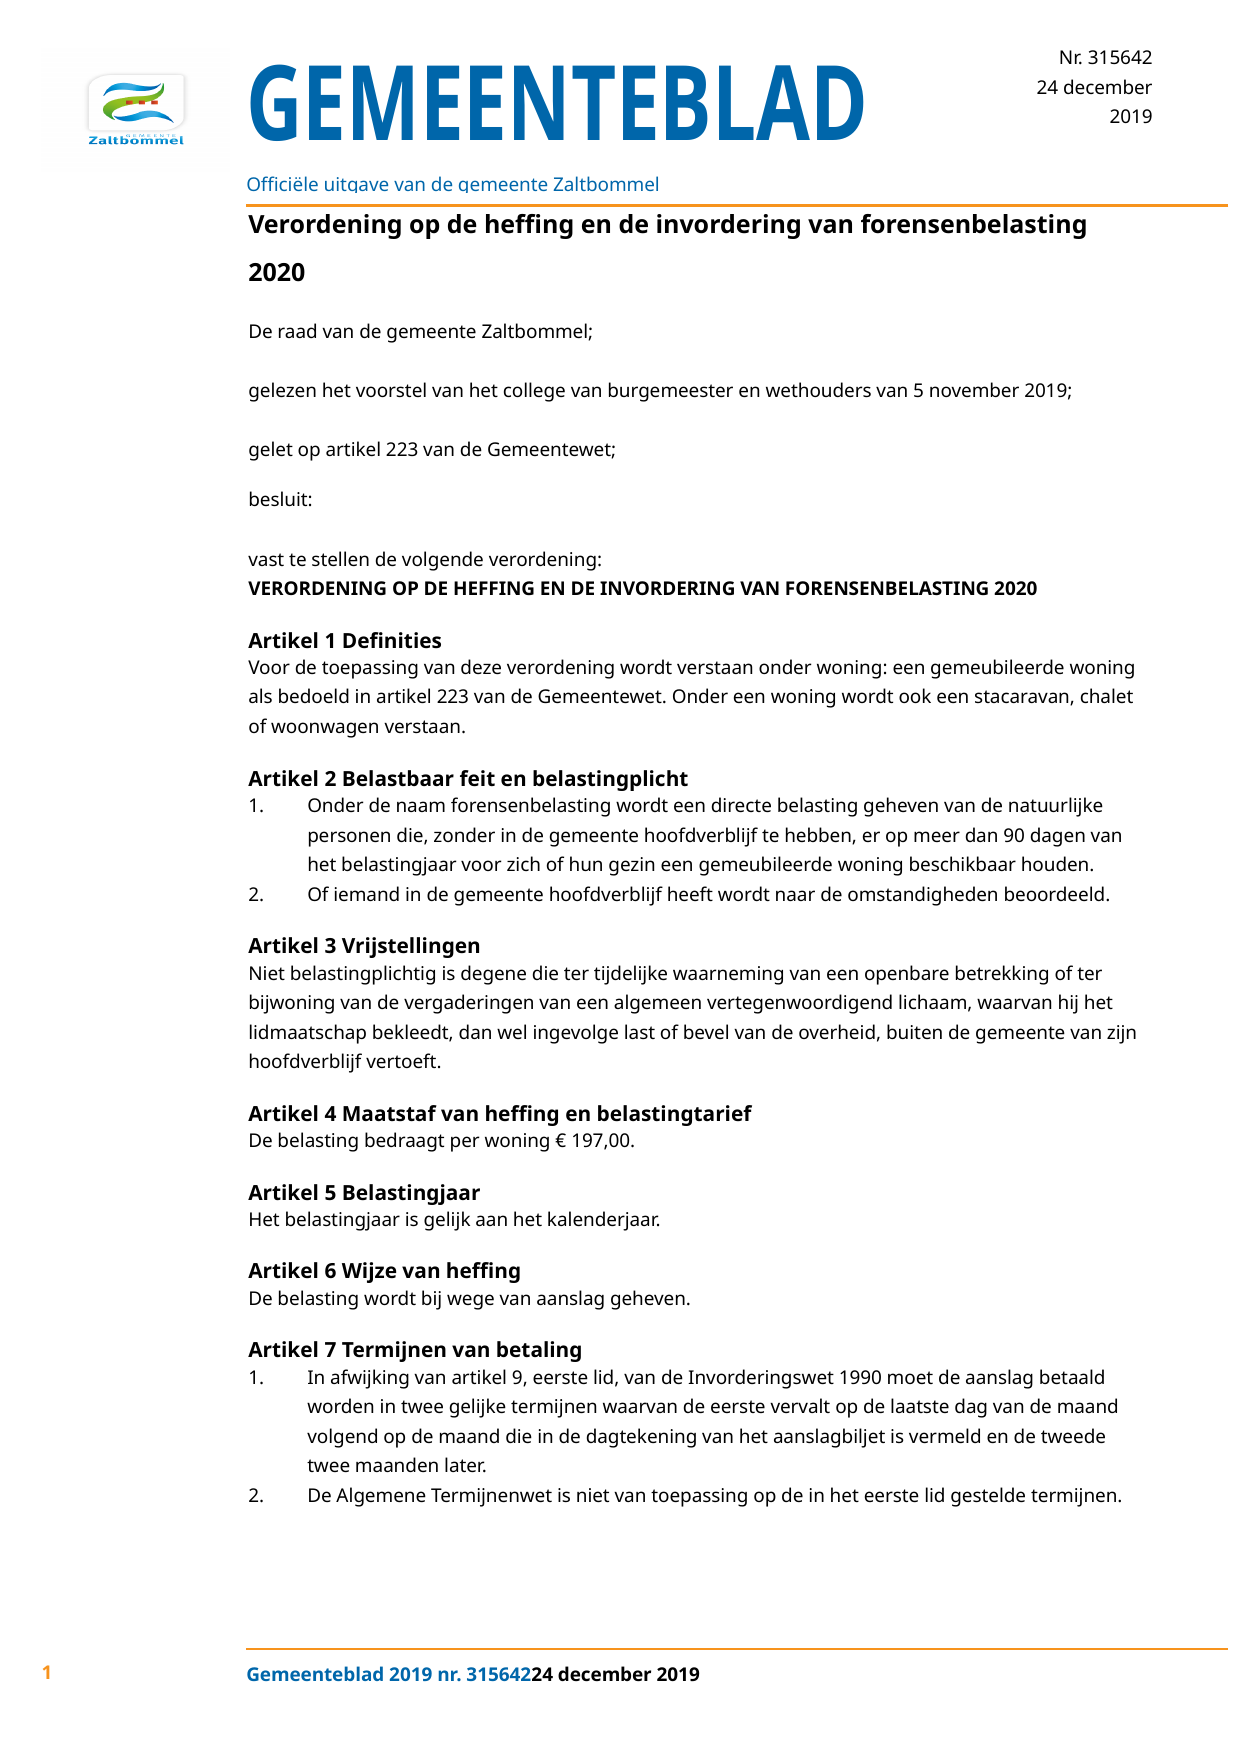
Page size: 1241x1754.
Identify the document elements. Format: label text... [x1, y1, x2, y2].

text Het belastingjaar is gelijk aan het kalenderjaar. [248, 1206, 1152, 1232]
text Artikel 1 Definities [248, 626, 1152, 654]
text De belasting wordt bij wege van aanslag geheven. [248, 1285, 1152, 1311]
text Artikel 2 Belastbaar feit en belastingplicht [248, 764, 1152, 792]
text Artikel 5 Belastingjaar [248, 1178, 1152, 1206]
text Artikel 4 Maatstaf van heffing en belastingtarief [248, 1099, 1152, 1127]
picture [41, 47, 231, 172]
text Niet belastingplichtig is degene die ter tijdelijke waarneming van een openbare betrekking of ter bijwoning van de vergaderingen van een algemeen vertegenwoordigend lichaam, waarvan hij het lidmaatschap bekleedt, dan wel ingevolge last of bevel van de overheid, buiten de gemeente van zijn hoofdverblijf vertoeft. [248, 960, 1152, 1074]
text Artikel 7 Termijnen van betaling [248, 1336, 1152, 1364]
text Artikel 3 Vrijstellingen [248, 931, 1152, 960]
text Voor de toepassing van deze verordening wordt verstaan onder woning: een gemeubileerde woning als bedoeld in artikel 223 van de Gemeentewet. Onder een woning wordt ook een stacaravan, chalet of woonwagen verstaan. [248, 654, 1152, 739]
text besluit: [248, 487, 1152, 512]
list Onder de naam forensenbelasting wordt een directe belasting geheven van de natuurlijke personen die, zonder in de gemeente hoofdverblijf te hebben, er op meer dan 90 dagen van het belastingjaar voor zich of hun gezin een gemeubileerde woning beschikbaar houden. [248, 792, 1152, 877]
text Verordening op de heffing en de invordering van forensenbelasting 2020 [248, 207, 1152, 288]
list In afwijking van artikel 9, eerste lid, van de Invorderingswet 1990 moet de aanslag betaald worden in twee gelijke termijnen waarvan de eerste vervalt op de laatste dag van de maand volgend op de maand die in de dagtekening van het aanslagbiljet is vermeld en de tweede twee maanden later. [248, 1364, 1152, 1478]
list De Algemene Termijnenwet is niet van toepassing op de in het eerste lid gestelde termijnen. [248, 1482, 1152, 1508]
list Of iemand in de gemeente hoofdverblijf heeft wordt naar de omstandigheden beoordeeld. [248, 881, 1152, 907]
text gelet op artikel 223 van de Gemeentewet; [248, 436, 1152, 462]
text De raad van de gemeente Zaltbommel; [248, 318, 1152, 344]
text De belasting bedraagt per woning € 197,00. [248, 1127, 1152, 1153]
text Artikel 6 Wijze van heffing [248, 1257, 1152, 1285]
text VERORDENING OP DE HEFFING EN DE INVORDERING VAN FORENSENBELASTING 2020 [248, 575, 1152, 601]
text vast te stellen de volgende verordening: [248, 546, 1152, 571]
text gelezen het voorstel van het college van burgemeester en wethouders van 5 november 2019; [248, 377, 1152, 403]
